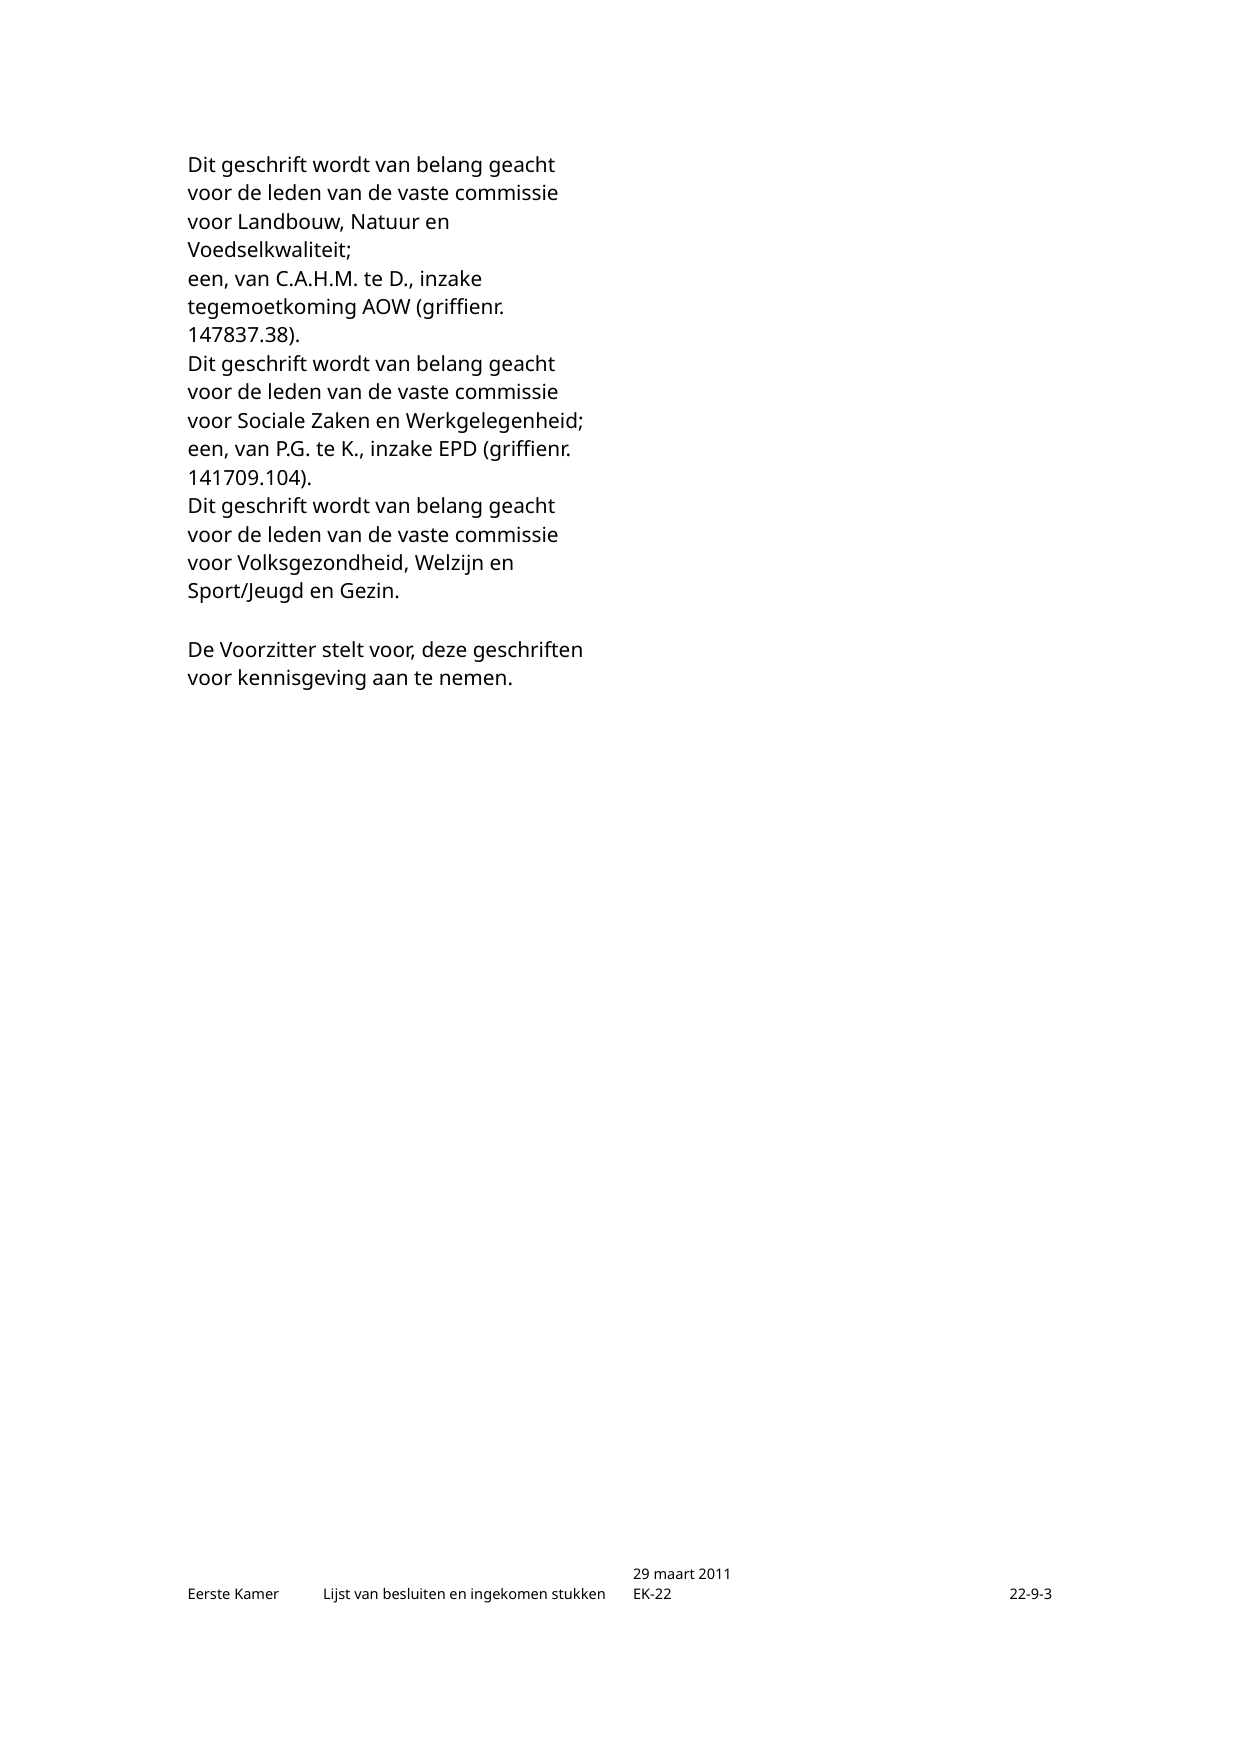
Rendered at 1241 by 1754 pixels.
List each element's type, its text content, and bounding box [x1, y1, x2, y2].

text Dit geschrift wordt van belang geacht voor de leden van de vaste commissie voor Landbouw, Natuur en Voedselkwaliteit; [187, 150, 605, 264]
text De Voorzitter stelt voor, deze geschriften voor kennisgeving aan te nemen. [187, 635, 605, 692]
text een, van C.A.H.M. te D., inzake tegemoetkoming AOW (griffienr. 147837.38). [187, 264, 605, 349]
text Dit geschrift wordt van belang geacht voor de leden van de vaste commissie voor Sociale Zaken en Werkgelegenheid; [187, 349, 605, 434]
text een, van P.G. te K., inzake EPD (griffienr. 141709.104). [187, 434, 605, 491]
text Dit geschrift wordt van belang geacht voor de leden van de vaste commissie voor Volksgezondheid, Welzijn en Sport/Jeugd en Gezin. [187, 491, 605, 605]
